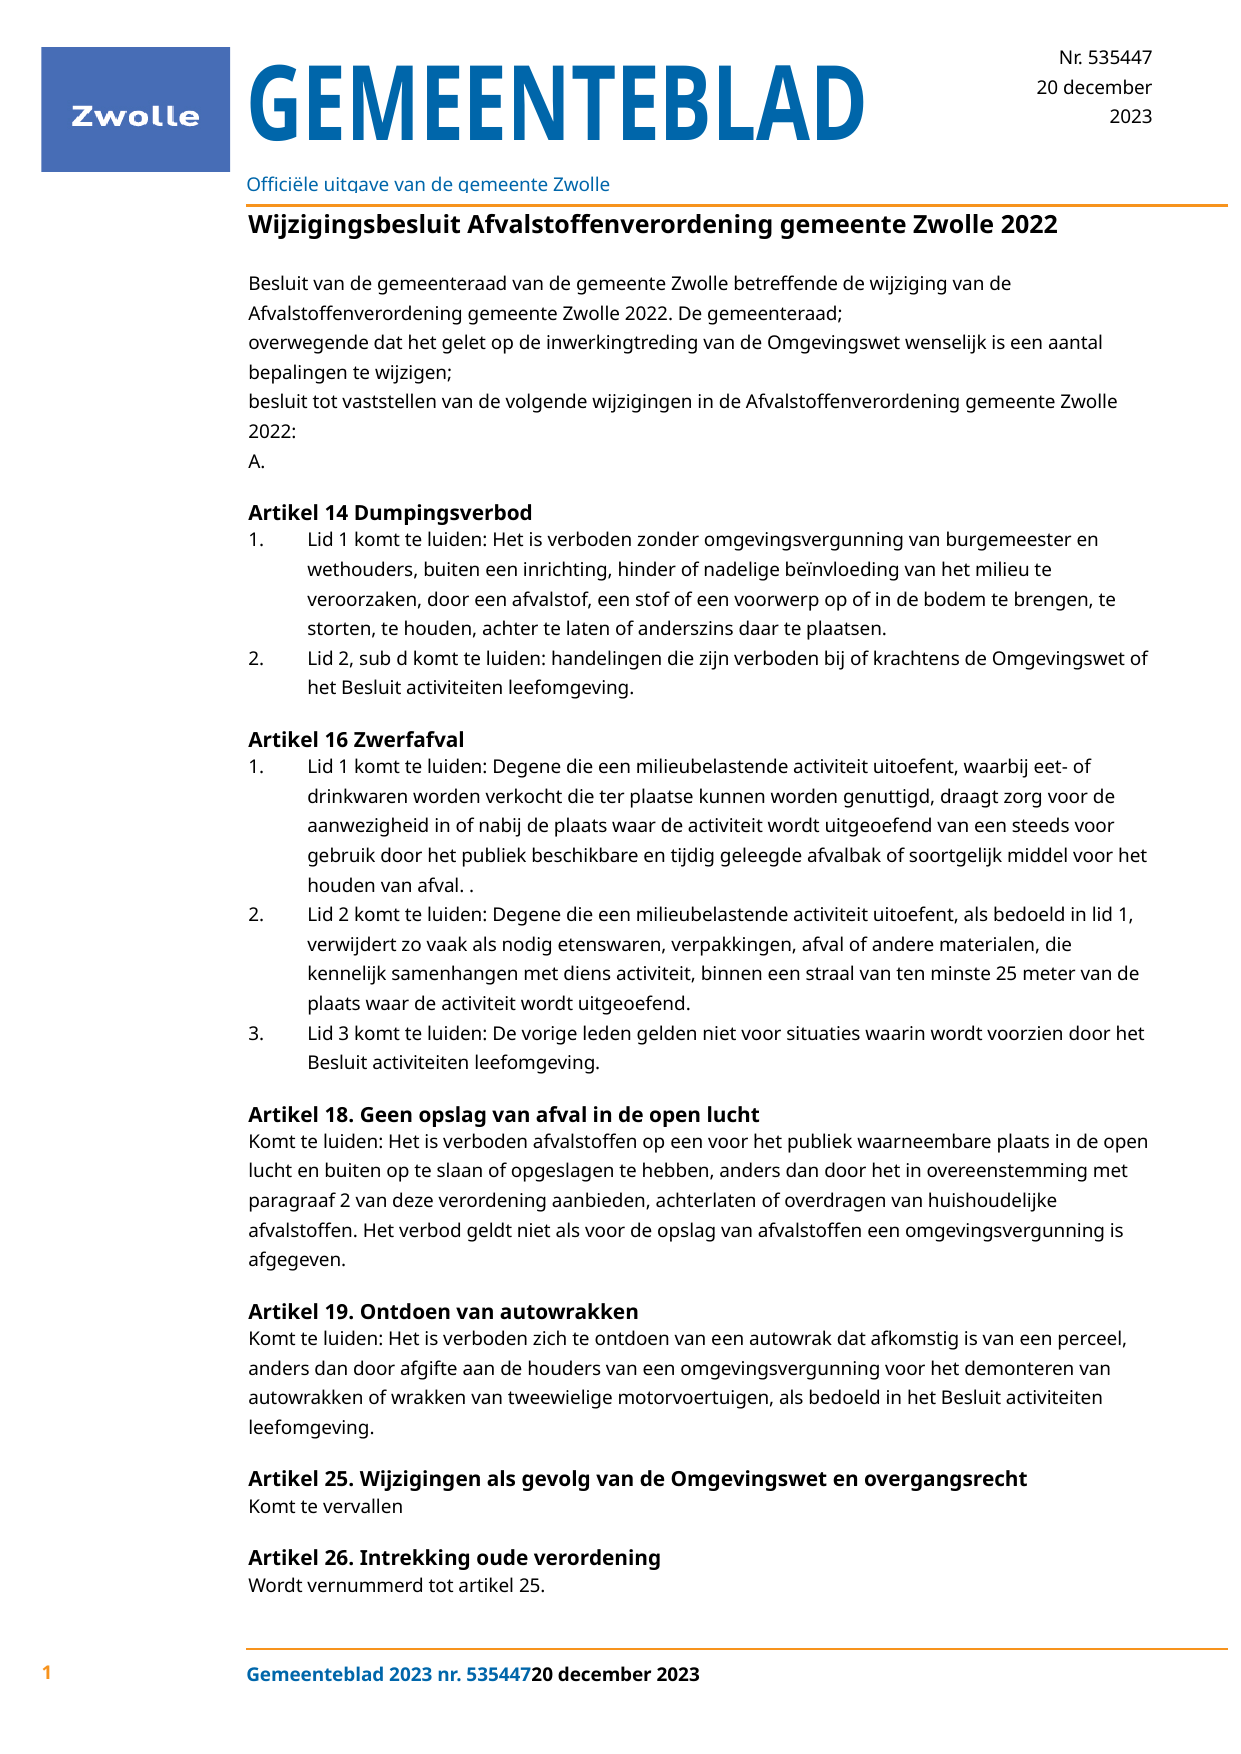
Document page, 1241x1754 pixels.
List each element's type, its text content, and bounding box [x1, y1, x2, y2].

list Lid 2 komt te luiden: Degene die een milieubelastende activiteit uitoefent, als bedoeld in lid 1, verwijdert zo vaak als nodig etenswaren, verpakkingen, afval of andere materialen, die kennelijk samenhangen met diens activiteit, binnen een straal van ten minste 25 meter van de plaats waar de activiteit wordt uitgeoefend. [248, 901, 1152, 1016]
list Lid 1 komt te luiden: Het is verboden zonder omgevingsvergunning van burgemeester en wethouders, buiten een inrichting, hinder of nadelige beïnvloeding van het milieu te veroorzaken, door een afvalstof, een stof of een voorwerp op of in de bodem te brengen, te storten, te houden, achter te laten of anderszins daar te plaatsen. [248, 527, 1152, 641]
text besluit tot vaststellen van de volgende wijzigingen in de Afvalstoffenverordening gemeente Zwolle 2022: [248, 389, 1152, 444]
list Lid 1 komt te luiden: Degene die een milieubelastende activiteit uitoefent, waarbij eet- of drinkwaren worden verkocht die ter plaatse kunnen worden genuttigd, draagt zorg voor de aanwezigheid in of nabij de plaats waar de activiteit wordt uitgeoefend van een steeds voor gebruik door het publiek beschikbare en tijdig geleegde afvalbak of soortgelijk middel voor het houden van afval. . [248, 753, 1152, 897]
text Besluit van de gemeenteraad van de gemeente Zwolle betreffende de wijziging van de Afvalstoffenverordening gemeente Zwolle 2022. De gemeenteraad; [248, 270, 1152, 326]
text A. [248, 448, 1152, 473]
text Artikel 26. Intrekking oude verordening [248, 1543, 1152, 1572]
text Wordt vernummerd tot artikel 25. [248, 1572, 1152, 1597]
text Komt te vervallen [248, 1493, 1152, 1519]
text Artikel 16 Zwerfafval [248, 725, 1152, 753]
list Lid 2, sub d komt te luiden: handelingen die zijn verboden bij of krachtens de Omgevingswet of het Besluit activiteiten leefomgeving. [248, 645, 1152, 700]
text Artikel 19. Ontdoen van autowrakken [248, 1297, 1152, 1325]
text Komt te luiden: Het is verboden afvalstoffen op een voor het publiek waarneembare plaats in de open lucht en buiten op te slaan of opgeslagen te hebben, anders dan door het in overeenstemming met paragraaf 2 van deze verordening aanbieden, achterlaten of overdragen van huishoudelijke afvalstoffen. Het verbod geldt niet als voor de opslag van afvalstoffen een omgevingsvergunning is afgegeven. [248, 1128, 1152, 1272]
text Artikel 14 Dumpingsverbod [248, 498, 1152, 527]
list Lid 3 komt te luiden: De vorige leden gelden niet voor situaties waarin wordt voorzien door het Besluit activiteiten leefomgeving. [248, 1020, 1152, 1075]
text Komt te luiden: Het is verboden zich te ontdoen van een autowrak dat afkomstig is van een perceel, anders dan door afgifte aan de houders van een omgevingsvergunning voor het demonteren van autowrakken of wrakken van tweewielige motorvoertuigen, als bedoeld in het Besluit activiteiten leefomgeving. [248, 1325, 1152, 1440]
text overwegende dat het gelet op de inwerkingtreding van de Omgevingswet wenselijk is een aantal bepalingen te wijzigen; [248, 329, 1152, 385]
text Wijzigingsbesluit Afvalstoffenverordening gemeente Zwolle 2022 [248, 207, 1152, 241]
text Artikel 18. Geen opslag van afval in de open lucht [248, 1100, 1152, 1128]
picture [41, 47, 231, 172]
text Artikel 25. Wijzigingen als gevolg van de Omgevingswet en overgangsrecht [248, 1464, 1152, 1493]
